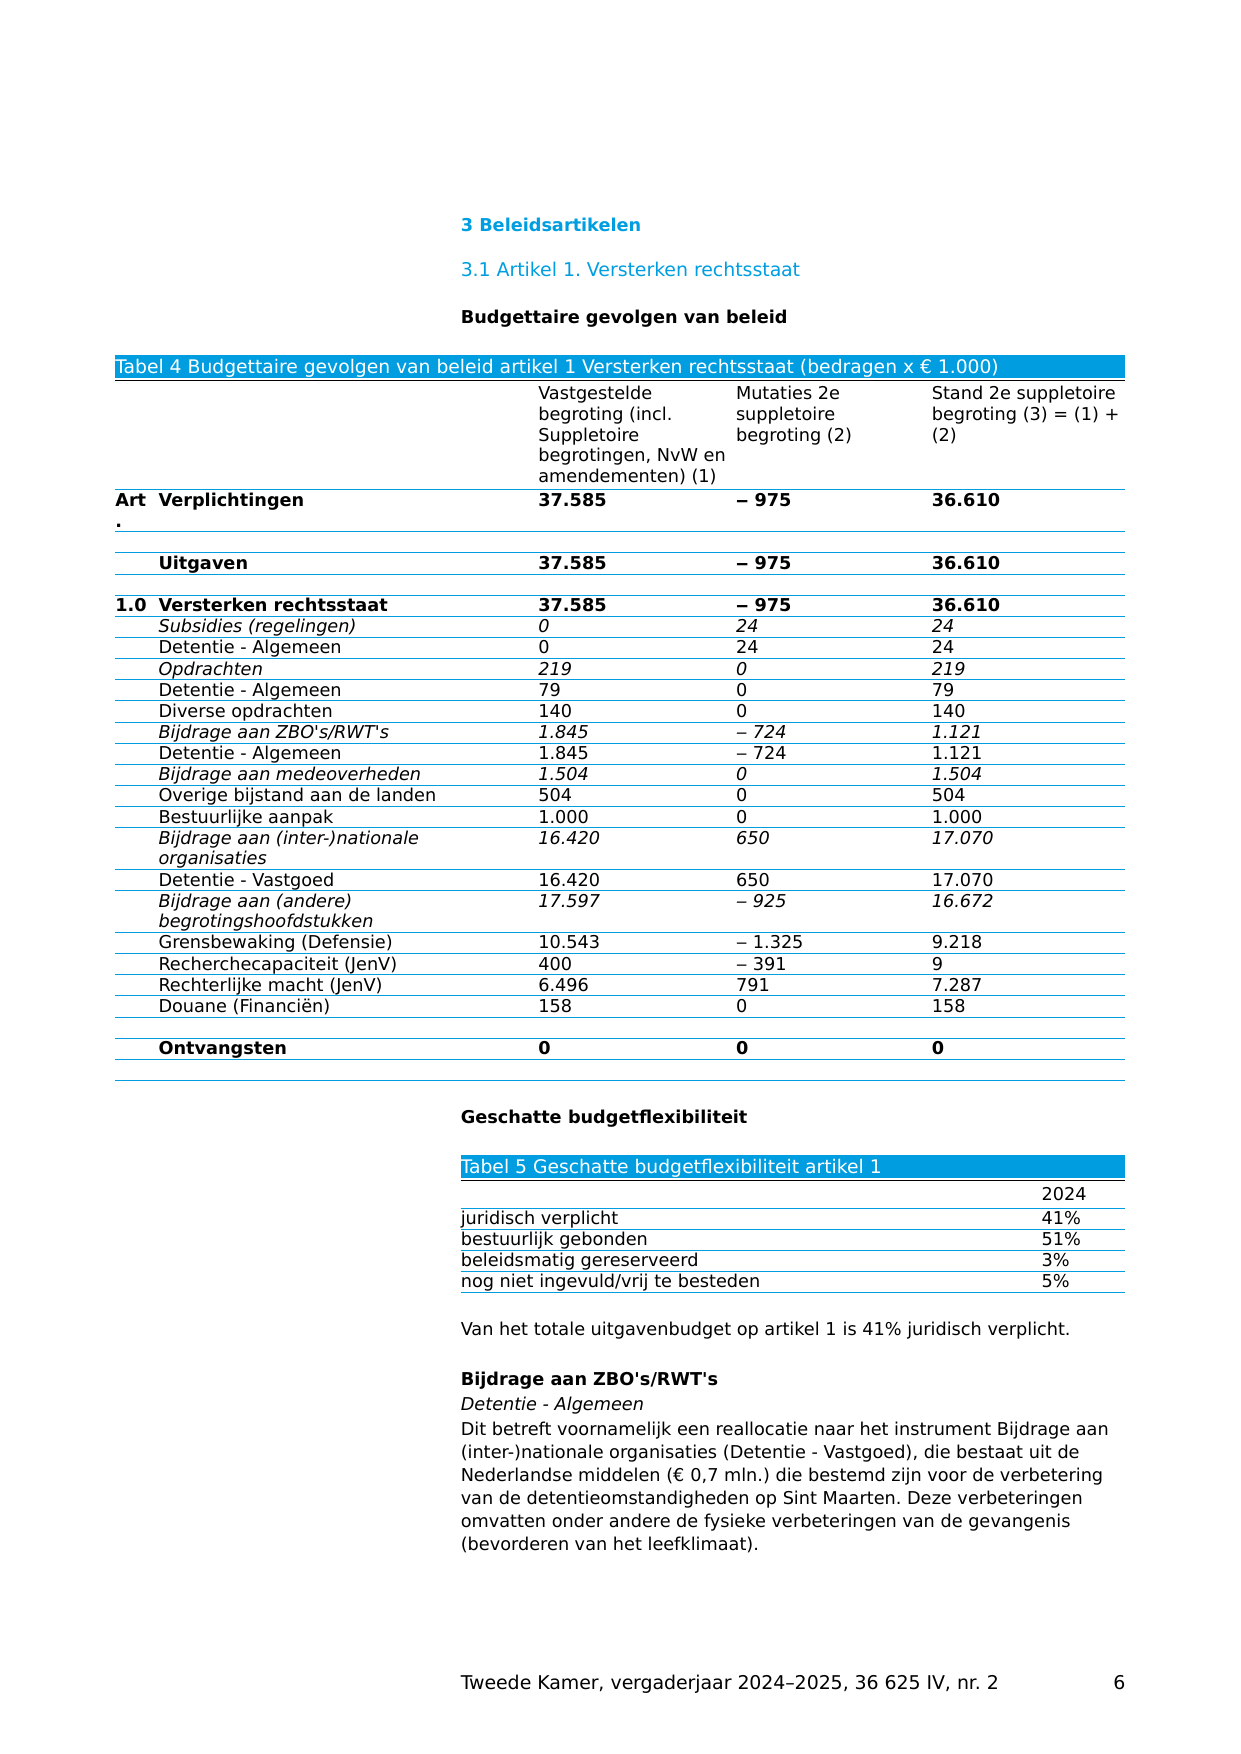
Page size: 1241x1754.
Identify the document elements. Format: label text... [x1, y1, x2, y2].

table_cell [115, 617, 155, 637]
text Bijdrage aan ZBO's/RWT's [461, 1367, 1125, 1390]
table_cell Diverse opdrachten [155, 701, 535, 721]
table_cell [733, 575, 929, 594]
table_cell 37.585 [535, 596, 733, 616]
table_cell Detentie - Vastgoed [155, 870, 535, 890]
table_cell [929, 575, 1125, 594]
table_cell [115, 638, 155, 658]
table_cell 41% [1039, 1209, 1125, 1228]
table_cell ‒ 925 [733, 891, 929, 932]
table_cell 36.610 [929, 490, 1125, 531]
table_cell [115, 786, 155, 806]
table_cell 140 [535, 701, 733, 721]
table_cell 79 [535, 680, 733, 700]
table_cell Opdrachten [155, 659, 535, 679]
table_cell 0 [733, 701, 929, 721]
table_cell 1.845 [535, 723, 733, 743]
table_cell [115, 1060, 155, 1080]
table_cell [115, 680, 155, 700]
table_cell [115, 575, 155, 594]
table_cell ‒ 1.325 [733, 933, 929, 953]
table_cell 24 [929, 638, 1125, 658]
table_cell [733, 1018, 929, 1038]
table_cell 158 [929, 996, 1125, 1016]
table_cell ‒ 975 [733, 596, 929, 616]
table_cell 9.218 [929, 933, 1125, 953]
table_cell Recherchecapaciteit (JenV) [155, 954, 535, 974]
table_cell Detentie - Algemeen [155, 744, 535, 764]
table_cell bestuurlijk gebonden [461, 1230, 1038, 1250]
table_cell [115, 807, 155, 827]
table_cell Bestuurlijke aanpak [155, 807, 535, 827]
table_cell 16.672 [929, 891, 1125, 932]
table_cell [115, 996, 155, 1016]
table_cell ‒ 975 [733, 490, 929, 531]
table_cell [115, 870, 155, 890]
table_cell 2024 [1039, 1181, 1125, 1207]
table_cell 79 [929, 680, 1125, 700]
table_cell 650 [733, 828, 929, 869]
table_cell 37.585 [535, 553, 733, 573]
table_cell [155, 381, 535, 489]
table_cell 158 [535, 996, 733, 1016]
table_cell 1.0 [115, 596, 155, 616]
table_cell [115, 975, 155, 995]
table_cell [115, 1018, 155, 1038]
table_cell 504 [929, 786, 1125, 806]
table_cell Art. [115, 490, 155, 531]
table_cell 17.070 [929, 828, 1125, 869]
table_cell 17.070 [929, 870, 1125, 890]
table_cell [535, 1060, 733, 1080]
table_cell [115, 723, 155, 743]
table_cell 51% [1039, 1230, 1125, 1250]
table_cell [115, 933, 155, 953]
table_cell [115, 659, 155, 679]
table_cell [535, 1018, 733, 1038]
text Geschatte budgetflexibiliteit [461, 1105, 1125, 1128]
table_cell 504 [535, 786, 733, 806]
table_cell [155, 1060, 535, 1080]
text Detentie - Algemeen [461, 1392, 1125, 1415]
table_cell [461, 1181, 1038, 1207]
table_cell Mutaties 2e suppletoire begroting (2) [733, 381, 929, 489]
table_cell [929, 1060, 1125, 1080]
table_cell Detentie - Algemeen [155, 680, 535, 700]
table_cell 6.496 [535, 975, 733, 995]
table_cell 219 [535, 659, 733, 679]
table_cell juridisch verplicht [461, 1209, 1038, 1228]
table_cell Overige bijstand aan de landen [155, 786, 535, 806]
table_cell Subsidies (regelingen) [155, 617, 535, 637]
table_cell [929, 532, 1125, 552]
table_cell 0 [733, 786, 929, 806]
table_cell Douane (Financiën) [155, 996, 535, 1016]
table_cell 0 [733, 680, 929, 700]
table_cell ‒ 391 [733, 954, 929, 974]
table_cell 17.597 [535, 891, 733, 932]
table_cell nog niet ingevuld/vrij te besteden [461, 1272, 1038, 1292]
table_cell 0 [535, 638, 733, 658]
table_cell 0 [733, 1039, 929, 1059]
table_cell 1.121 [929, 744, 1125, 764]
table_cell 140 [929, 701, 1125, 721]
table_cell [155, 532, 535, 552]
title 3 Beleidsartikelen [461, 213, 1125, 236]
text Dit betreft voornamelijk een reallocatie naar het instrument Bijdrage aan (inter-)nationale organisaties (Detentie - Vastgoed), die bestaat uit de Nederlandse middelen (€ 0,7 mln.) die bestemd zijn voor de verbetering van de detentieomstandigheden op Sint Maarten. Deze verbeteringen omvatten onder andere de fysieke verbeteringen van de gevangenis (bevorderen van het leefklimaat). [461, 1417, 1125, 1555]
table_cell 5% [1039, 1272, 1125, 1292]
table_cell [115, 744, 155, 764]
table_cell 3% [1039, 1251, 1125, 1271]
table_cell 0 [535, 1039, 733, 1059]
table_cell 1.000 [929, 807, 1125, 827]
table_cell Detentie - Algemeen [155, 638, 535, 658]
table_cell 1.504 [929, 765, 1125, 785]
table_cell ‒ 724 [733, 723, 929, 743]
table_cell 16.420 [535, 828, 733, 869]
table_cell 1.504 [535, 765, 733, 785]
table_cell 1.845 [535, 744, 733, 764]
table_cell 1.121 [929, 723, 1125, 743]
table_cell Vastgestelde begroting (incl. Suppletoire begrotingen, NvW en amendementen) (1) [535, 381, 733, 489]
table_cell Bijdrage aan (inter-)nationale organisaties [155, 828, 535, 869]
table_cell 24 [733, 638, 929, 658]
table_cell 24 [733, 617, 929, 637]
table_cell 9 [929, 954, 1125, 974]
table_cell Bijdrage aan ZBO's/RWT's [155, 723, 535, 743]
table_cell 16.420 [535, 870, 733, 890]
table_cell 24 [929, 617, 1125, 637]
table_cell [115, 891, 155, 932]
table_cell 36.610 [929, 553, 1125, 573]
table_cell 400 [535, 954, 733, 974]
table_cell 0 [929, 1039, 1125, 1059]
table_cell ‒ 724 [733, 744, 929, 764]
table_cell 219 [929, 659, 1125, 679]
table_cell 0 [733, 659, 929, 679]
table_cell [733, 532, 929, 552]
table_cell 0 [535, 617, 733, 637]
table_cell [115, 1039, 155, 1059]
table_cell 0 [733, 996, 929, 1016]
table_cell [733, 1060, 929, 1080]
table_cell 36.610 [929, 596, 1125, 616]
table_cell 37.585 [535, 490, 733, 531]
table_cell Verplichtingen [155, 490, 535, 531]
table_cell Uitgaven [155, 553, 535, 573]
title 3.1 Artikel 1. Versterken rechtsstaat [461, 259, 1125, 281]
table_cell [155, 575, 535, 594]
table_cell Rechterlijke macht (JenV) [155, 975, 535, 995]
table_cell [115, 381, 155, 489]
table_cell beleidsmatig gereserveerd [461, 1251, 1038, 1271]
table_cell [115, 954, 155, 974]
table_cell [115, 532, 155, 552]
table_cell [115, 828, 155, 869]
table_cell [155, 1018, 535, 1038]
table_cell 10.543 [535, 933, 733, 953]
table_cell [535, 532, 733, 552]
table_cell 0 [733, 765, 929, 785]
table_cell 7.287 [929, 975, 1125, 995]
table_cell Stand 2e suppletoire begroting (3) = (1) + (2) [929, 381, 1125, 489]
table_cell 0 [733, 807, 929, 827]
table_cell [535, 575, 733, 594]
table_cell Grensbewaking (Defensie) [155, 933, 535, 953]
table_cell Versterken rechtsstaat [155, 596, 535, 616]
table_cell [115, 701, 155, 721]
table_cell Bijdrage aan (andere) begrotingshoofdstukken [155, 891, 535, 932]
table_cell 791 [733, 975, 929, 995]
table_cell ‒ 975 [733, 553, 929, 573]
table_cell Ontvangsten [155, 1039, 535, 1059]
text Van het totale uitgavenbudget op artikel 1 is 41% juridisch verplicht. [461, 1317, 1125, 1340]
table_cell [929, 1018, 1125, 1038]
table_cell Bijdrage aan medeoverheden [155, 765, 535, 785]
table_cell [115, 765, 155, 785]
table_cell [115, 553, 155, 573]
table_cell 650 [733, 870, 929, 890]
table_cell 1.000 [535, 807, 733, 827]
text Budgettaire gevolgen van beleid [461, 305, 1125, 328]
